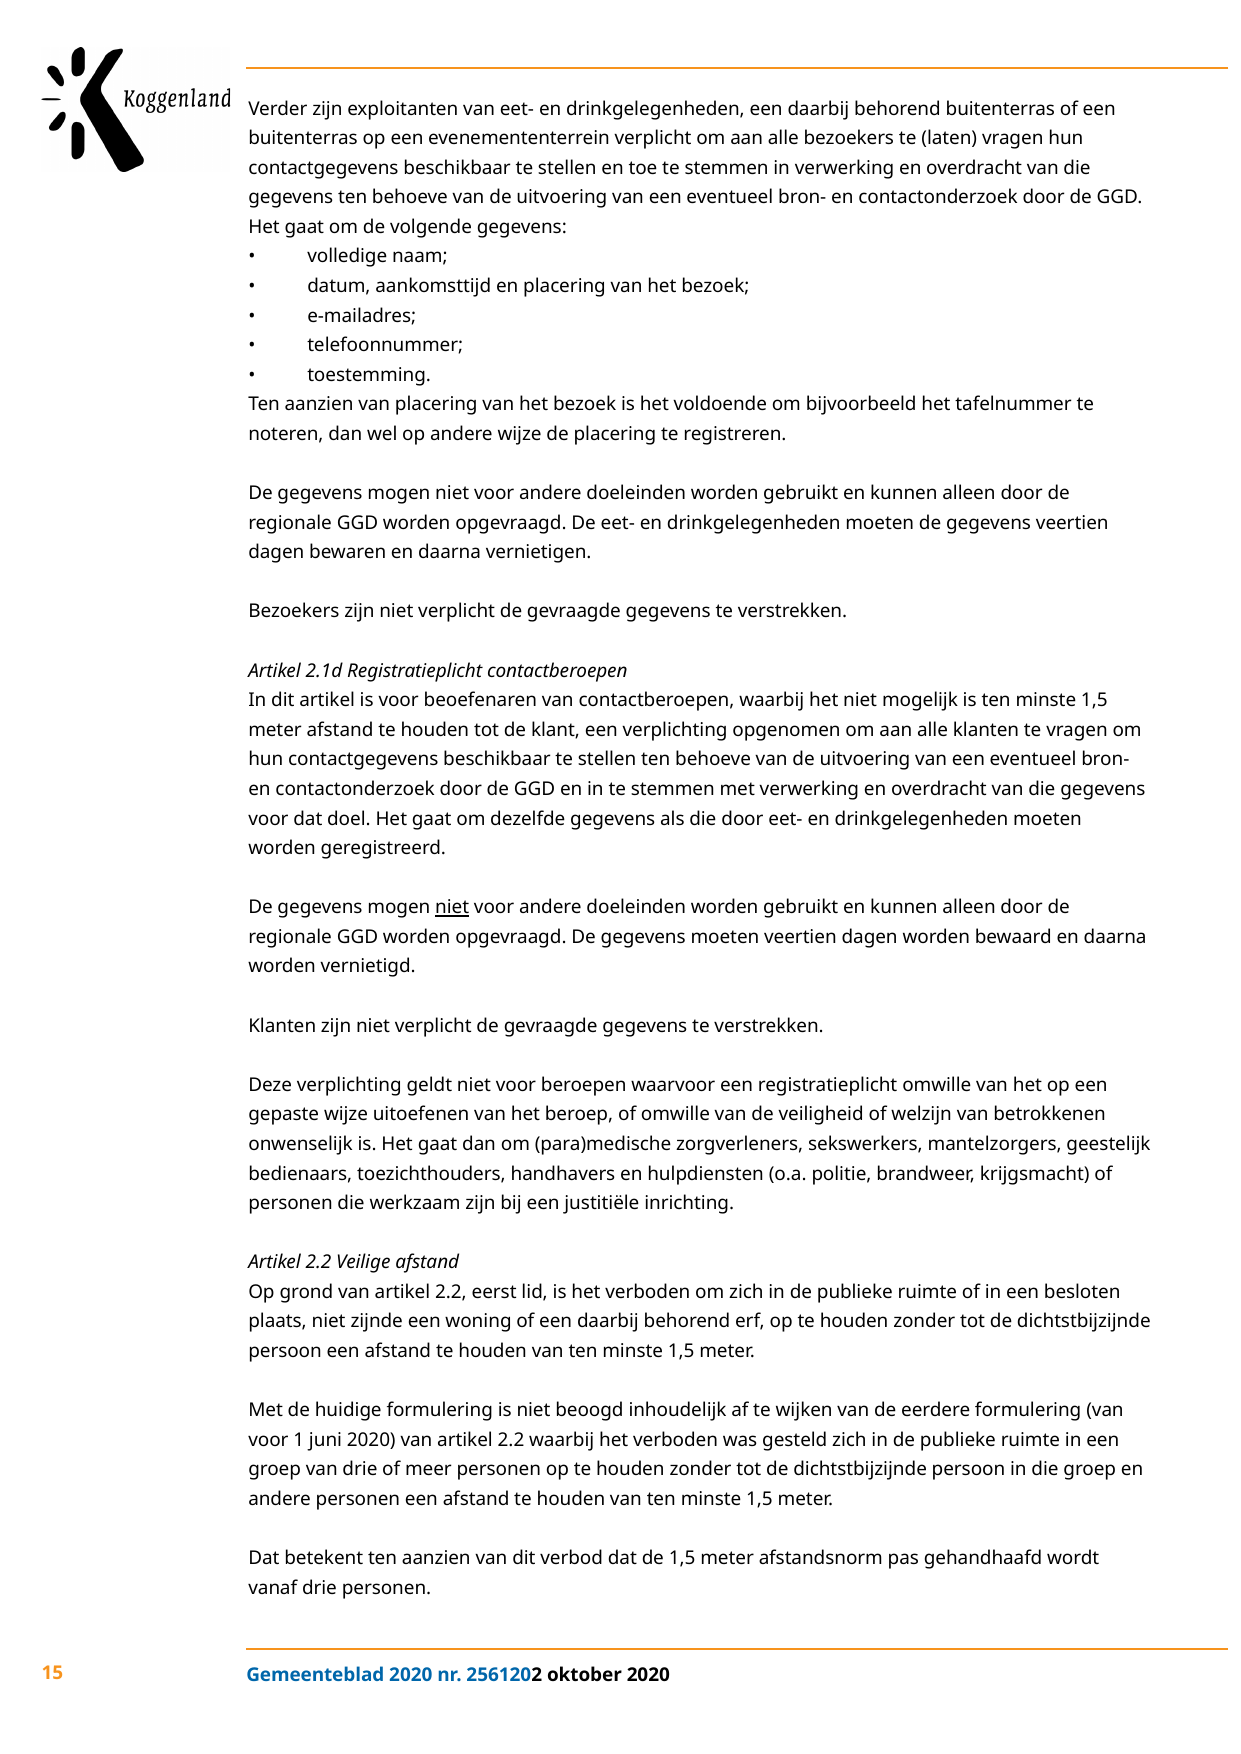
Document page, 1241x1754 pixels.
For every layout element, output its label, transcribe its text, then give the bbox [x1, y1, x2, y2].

text Artikel 2.2 Veilige afstand [248, 1248, 1152, 1274]
text De gegevens mogen niet voor andere doeleinden worden gebruikt en kunnen alleen door de regionale GGD worden opgevraagd. De eet- en drinkgelegenheden moeten de gegevens veertien dagen bewaren en daarna vernietigen. [248, 479, 1152, 564]
text Op grond van artikel 2.2, eerst lid, is het verboden om zich in de publieke ruimte of in een besloten plaats, niet zijnde een woning of een daarbij behorend erf, op te houden zonder tot de dichtstbijzijnde persoon een afstand te houden van ten minste 1,5 meter. [248, 1278, 1152, 1363]
list telefoonnummer; [248, 331, 1152, 357]
text Deze verplichting geldt niet voor beroepen waarvoor een registratieplicht omwille van het op een gepaste wijze uitoefenen van het beroep, of omwille van de veiligheid of welzijn van betrokkenen onwenselijk is. Het gaat dan om (para)medische zorgverleners, sekswerkers, mantelzorgers, geestelijk bedienaars, toezichthouders, handhavers en hulpdiensten (o.a. politie, brandweer, krijgsmacht) of personen die werkzaam zijn bij een justitiële inrichting. [248, 1071, 1152, 1215]
text In dit artikel is voor beoefenaren van contactberoepen, waarbij het niet mogelijk is ten minste 1,5 meter afstand te houden tot de klant, een verplichting opgenomen om aan alle klanten te vragen om hun contactgegevens beschikbaar te stellen ten behoeve van de uitvoering van een eventueel bron- en contactonderzoek door de GGD en in te stemmen met verwerking en overdracht van die gegevens voor dat doel. Het gaat om dezelfde gegevens als die door eet- en drinkgelegenheden moeten worden geregistreerd. [248, 686, 1152, 860]
list e-mailadres; [248, 302, 1152, 328]
text Bezoekers zijn niet verplicht de gevraagde gegevens te verstrekken. [248, 598, 1152, 623]
picture [41, 47, 231, 172]
list volledige naam; [248, 243, 1152, 268]
text Dat betekent ten aanzien van dit verbod dat de 1,5 meter afstandsnorm pas gehandhaafd wordt vanaf drie personen. [248, 1544, 1152, 1600]
text Klanten zijn niet verplicht de gevraagde gegevens te verstrekken. [248, 1012, 1152, 1038]
text Artikel 2.1d Registratieplicht contactberoepen [248, 657, 1152, 683]
text Verder zijn exploitanten van eet- en drinkgelegenheden, een daarbij behorend buitenterras of een buitenterras op een evenemententerrein verplicht om aan alle bezoekers te (laten) vragen hun contactgegevens beschikbaar te stellen en toe te stemmen in verwerking en overdracht van die gegevens ten behoeve van de uitvoering van een eventueel bron- en contactonderzoek door de GGD. Het gaat om de volgende gegevens: [248, 95, 1152, 239]
text Ten aanzien van placering van het bezoek is het voldoende om bijvoorbeeld het tafelnummer te noteren, dan wel op andere wijze de placering te registreren. [248, 391, 1152, 446]
list datum, aankomsttijd en placering van het bezoek; [248, 272, 1152, 298]
text Met de huidige formulering is niet beoogd inhoudelijk af te wijken van de eerdere formulering (van voor 1 juni 2020) van artikel 2.2 waarbij het verboden was gesteld zich in de publieke ruimte in een groep van drie of meer personen op te houden zonder tot de dichtstbijzijnde persoon in die groep en andere personen een afstand te houden van ten minste 1,5 meter. [248, 1396, 1152, 1511]
list toestemming. [248, 361, 1152, 387]
text De gegevens mogen niet voor andere doeleinden worden gebruikt en kunnen alleen door de regionale GGD worden opgevraagd. De gegevens moeten veertien dagen worden bewaard en daarna worden vernietigd. [248, 893, 1152, 978]
